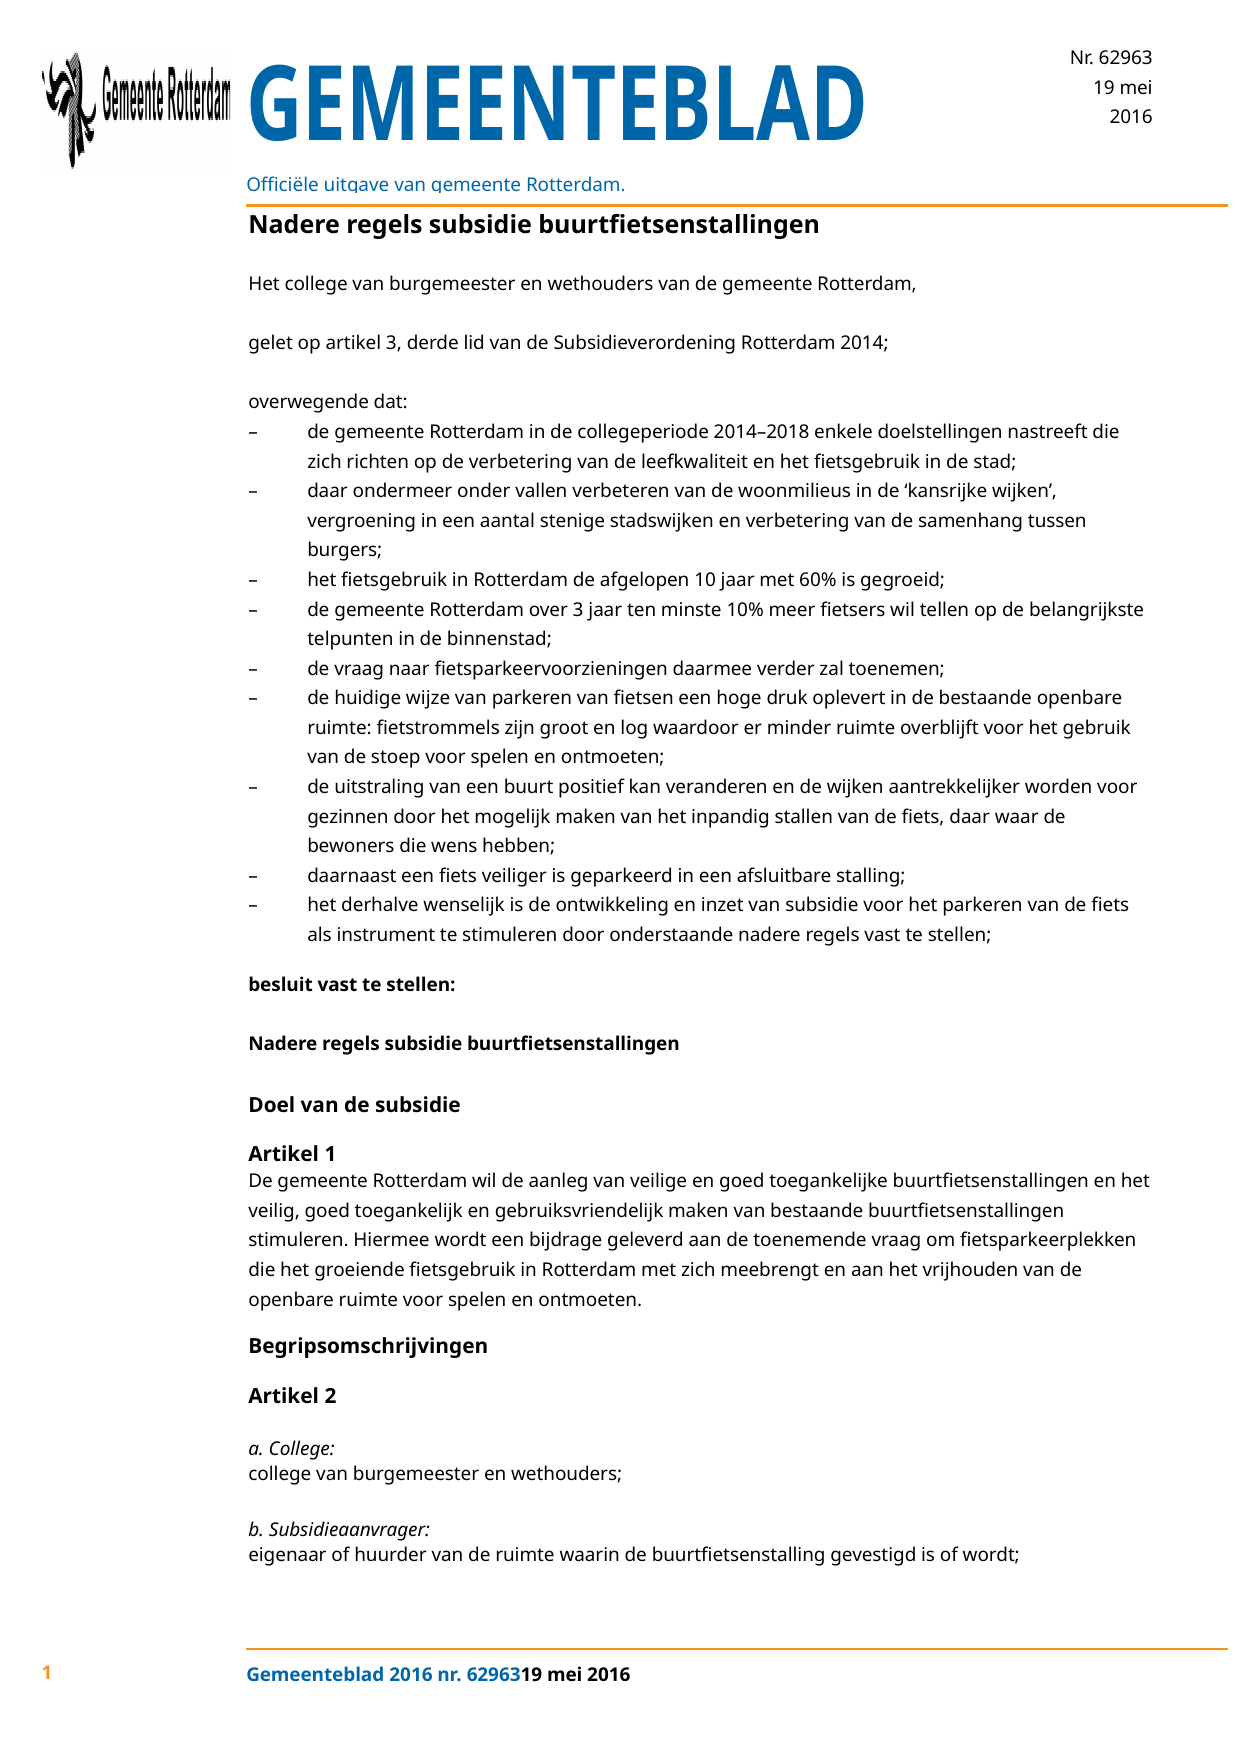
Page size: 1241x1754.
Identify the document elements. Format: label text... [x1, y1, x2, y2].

text Nadere regels subsidie buurtfietsenstallingen [248, 207, 1152, 241]
list de uitstraling van een buurt positief kan veranderen en de wijken aantrekkelijker worden voor gezinnen door het mogelijk maken van het inpandig stallen van de fiets, daar waar de bewoners die wens hebben; [248, 773, 1152, 858]
text gelet op artikel 3, derde lid van de Subsidieverordening Rotterdam 2014; [248, 329, 1152, 355]
list de gemeente Rotterdam over 3 jaar ten minste 10% meer fietsers wil tellen op de belangrijkste telpunten in de binnenstad; [248, 596, 1152, 651]
text Doel van de subsidie [248, 1090, 1152, 1118]
text De gemeente Rotterdam wil de aanleg van veilige en goed toegankelijke buurtfietsenstallingen en het veilig, goed toegankelijk en gebruiksvriendelijk maken van bestaande buurtfietsenstallingen stimuleren. Hiermee wordt een bijdrage geleverd aan de toenemende vraag om fietsparkeerplekken die het groeiende fietsgebruik in Rotterdam met zich meebrengt en aan het vrijhouden van de openbare ruimte voor spelen en ontmoeten. [248, 1167, 1152, 1312]
list het derhalve wenselijk is de ontwikkeling en inzet van subsidie voor het parkeren van de fiets als instrument te stimuleren door onderstaande nadere regels vast te stellen; [248, 892, 1152, 947]
list de vraag naar fietsparkeervoorzieningen daarmee verder zal toenemen; [248, 655, 1152, 681]
text eigenaar of huurder van de ruimte waarin de buurtfietsenstalling gevestigd is of wordt; [248, 1542, 1152, 1567]
list daar ondermeer onder vallen verbeteren van de woonmilieus in de ‘kansrijke wijken’, vergroening in een aantal stenige stadswijken en verbetering van de samenhang tussen burgers; [248, 477, 1152, 562]
text overwegende dat: [248, 389, 1152, 414]
text Artikel 1 [248, 1139, 1152, 1167]
text college van burgemeester en wethouders; [248, 1461, 1152, 1486]
text a. College: [248, 1435, 1152, 1461]
list het fietsgebruik in Rotterdam de afgelopen 10 jaar met 60% is gegroeid; [248, 566, 1152, 592]
list de huidige wijze van parkeren van fietsen een hoge druk oplevert in de bestaande openbare ruimte: fietstrommels zijn groot en log waardoor er minder ruimte overblijft voor het gebruik van de stoep voor spelen en ontmoeten; [248, 684, 1152, 769]
list de gemeente Rotterdam in de collegeperiode 2014–2018 enkele doelstellingen nastreeft die zich richten op de verbetering van de leefkwaliteit en het fietsgebruik in de stad; [248, 418, 1152, 473]
text Begripsomschrijvingen [248, 1331, 1152, 1360]
picture [41, 47, 231, 172]
text Artikel 2 [248, 1381, 1152, 1409]
text b. Subsidieaanvrager: [248, 1516, 1152, 1542]
text Nadere regels subsidie buurtfietsenstallingen [248, 1031, 1152, 1056]
list daarnaast een fiets veiliger is geparkeerd in een afsluitbare stalling; [248, 862, 1152, 888]
text besluit vast te stellen: [248, 971, 1152, 997]
text Het college van burgemeester en wethouders van de gemeente Rotterdam, [248, 270, 1152, 296]
